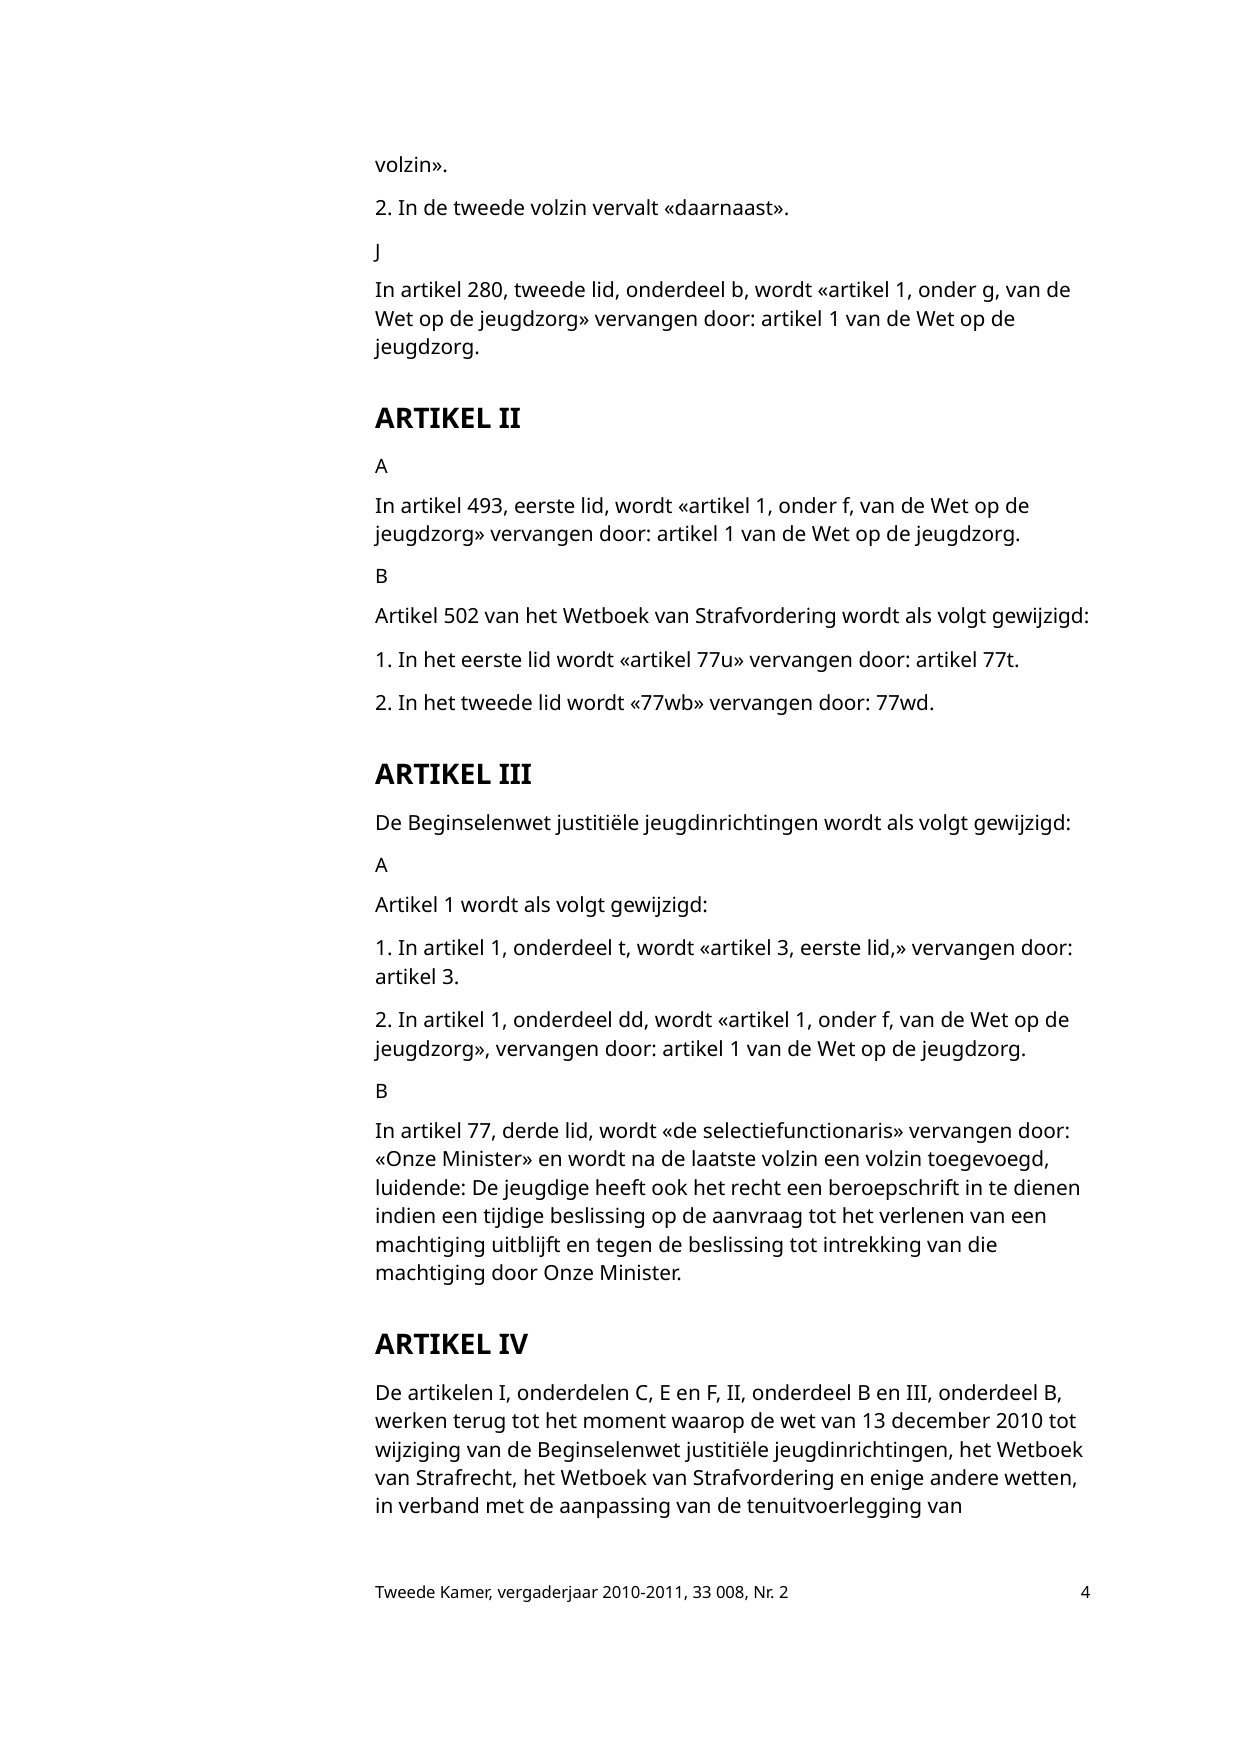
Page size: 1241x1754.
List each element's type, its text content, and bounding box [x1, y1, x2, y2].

text 1. In het eerste lid wordt «artikel 77u» vervangen door: artikel 77t. [375, 645, 1090, 673]
text B [375, 563, 1090, 590]
text In artikel 77, derde lid, wordt «de selectiefunctionaris» vervangen door: «Onze Minister» en wordt na de laatste volzin een volzin toegevoegd, luidende: De jeugdige heeft ook het recht een beroepschrift in te dienen indien een tijdige beslissing op de aanvraag tot het verlenen van een machtiging uitblijft en tegen de beslissing tot intrekking van die machtiging door Onze Minister. [375, 1116, 1090, 1287]
text Artikel 1 wordt als volgt gewijzigd: [375, 890, 1090, 918]
text 2. In het tweede lid wordt «77wb» vervangen door: 77wd. [375, 688, 1090, 717]
text In artikel 280, tweede lid, onderdeel b, wordt «artikel 1, onder g, van de Wet op de jeugdzorg» vervangen door: artikel 1 van de Wet op de jeugdzorg. [375, 276, 1090, 361]
subtitle ARTIKEL II [375, 398, 1090, 437]
text J [375, 237, 1090, 264]
text In artikel 493, eerste lid, wordt «artikel 1, onder f, van de Wet op de jeugdzorg» vervangen door: artikel 1 van de Wet op de jeugdzorg. [375, 491, 1090, 548]
text A [375, 851, 1090, 878]
text volzin». [375, 150, 1090, 178]
text 1. In artikel 1, onderdeel t, wordt «artikel 3, eerste lid,» vervangen door: artikel 3. [375, 933, 1090, 990]
subtitle ARTIKEL IV [375, 1324, 1090, 1363]
text Artikel 502 van het Wetboek van Strafvordering wordt als volgt gewijzigd: [375, 601, 1090, 630]
text A [375, 452, 1090, 479]
text 2. In artikel 1, onderdeel dd, wordt «artikel 1, onder f, van de Wet op de jeugdzorg», vervangen door: artikel 1 van de Wet op de jeugdzorg. [375, 1005, 1090, 1062]
text 2. In de tweede volzin vervalt «daarnaast». [375, 193, 1090, 222]
text De Beginselenwet justitiële jeugdinrichtingen wordt als volgt gewijzigd: [375, 808, 1090, 836]
text B [375, 1077, 1090, 1104]
text De artikelen I, onderdelen C, E en F, II, onderdeel B en III, onderdeel B, werken terug tot het moment waarop de wet van 13 december 2010 tot wijziging van de Beginselenwet justitiële jeugdinrichtingen, het Wetboek van Strafrecht, het Wetboek van Strafvordering en enige andere wetten, in verband met de aanpassing van de tenuitvoerlegging van [375, 1378, 1090, 1520]
subtitle ARTIKEL III [375, 754, 1090, 793]
